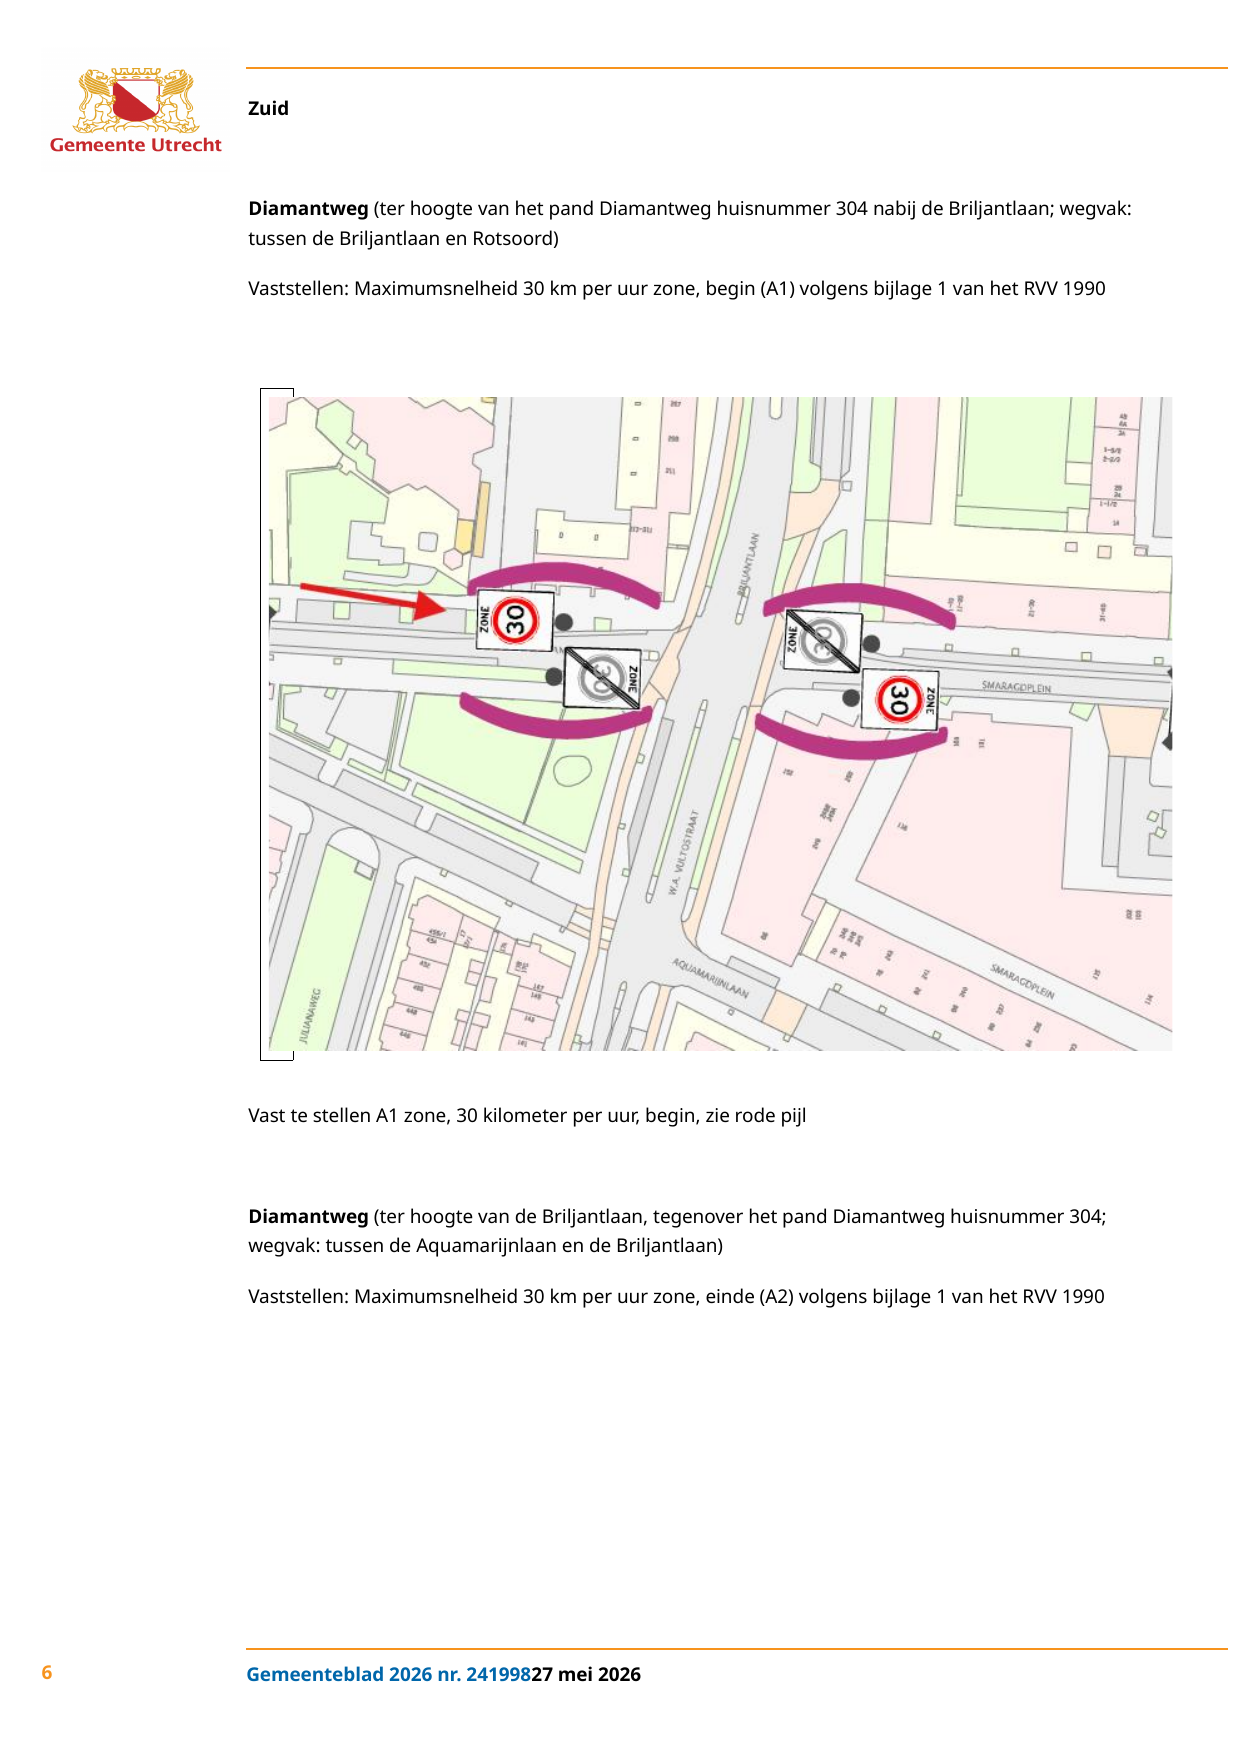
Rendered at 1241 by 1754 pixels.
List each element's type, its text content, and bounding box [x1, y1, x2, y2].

text Zuid [248, 95, 1152, 121]
text Diamantweg (ter hoogte van de Briljantlaan, tegenover het pand Diamantweg huisnummer 304; wegvak: tussen de Aquamarijnlaan en de Briljantlaan) [248, 1203, 1152, 1258]
picture [41, 47, 231, 172]
text Diamantweg (ter hoogte van het pand Diamantweg huisnummer 304 nabij de Briljantlaan; wegvak: tussen de Briljantlaan en Rotsoord) [248, 196, 1152, 251]
text Vaststellen: Maximumsnelheid 30 km per uur zone, begin (A1) volgens bijlage 1 van het RVV 1990 [248, 276, 1152, 301]
picture [268, 397, 1173, 1051]
text Vaststellen: Maximumsnelheid 30 km per uur zone, einde (A2) volgens bijlage 1 van het RVV 1990 [248, 1283, 1152, 1309]
text Vast te stellen A1 zone, 30 kilometer per uur, begin, zie rode pijl [248, 1102, 1152, 1128]
